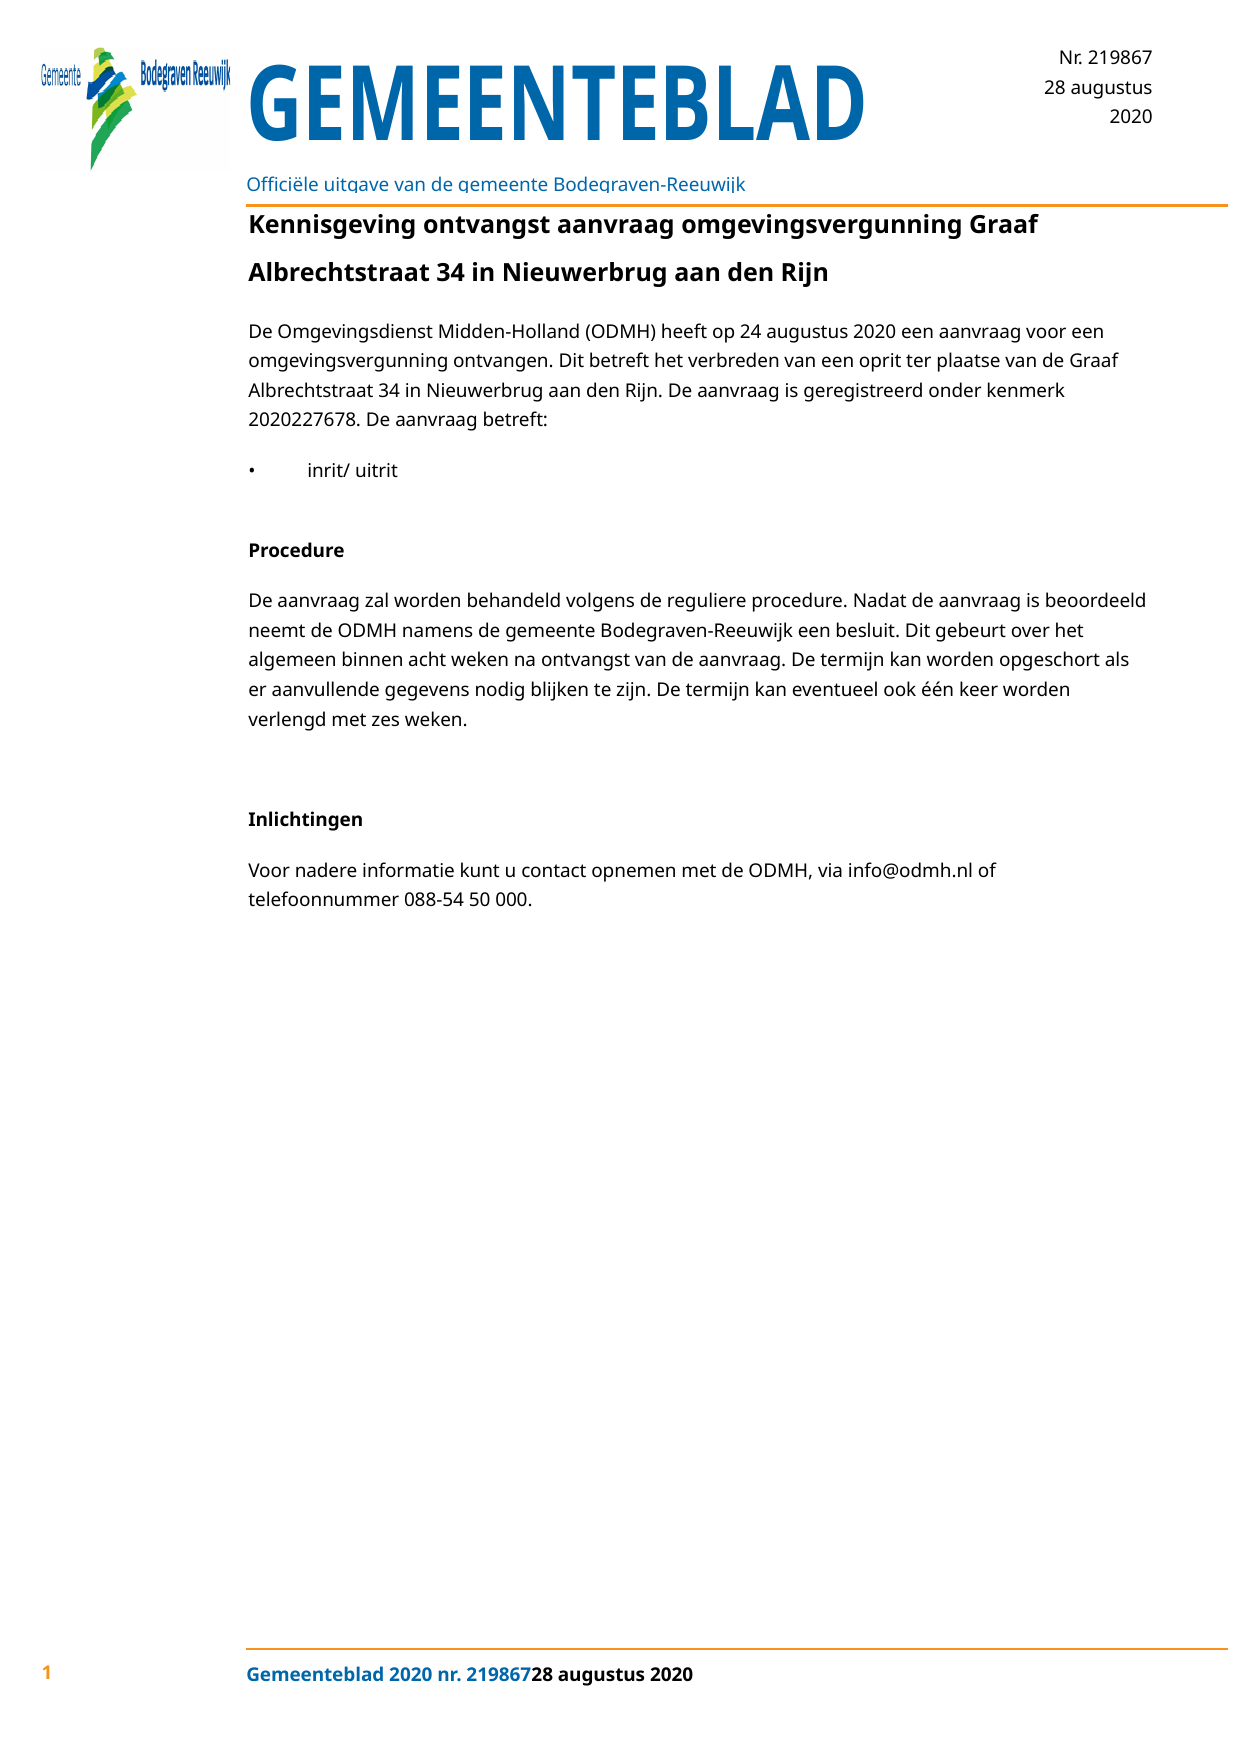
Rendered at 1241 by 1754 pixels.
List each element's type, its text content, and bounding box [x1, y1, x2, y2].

text Kennisgeving ontvangst aanvraag omgevingsvergunning Graaf Albrechtstraat 34 in Nieuwerbrug aan den Rijn [248, 207, 1152, 288]
text Inlichtingen [248, 807, 1152, 832]
text De aanvraag zal worden behandeld volgens de reguliere procedure. Nadat de aanvraag is beoordeeld neemt de ODMH namens de gemeente Bodegraven-Reeuwijk een besluit. Dit gebeurt over het algemeen binnen acht weken na ontvangst van de aanvraag. De termijn kan worden opgeschort als er aanvullende gegevens nodig blijken te zijn. De termijn kan eventueel ook één keer worden verlengd met zes weken. [248, 587, 1152, 732]
list inrit/ uitrit [248, 457, 1152, 483]
picture [41, 47, 231, 172]
text Procedure [248, 537, 1152, 563]
text Voor nadere informatie kunt u contact opnemen met de ODMH, via info@odmh.nl of telefoonnummer 088-54 50 000. [248, 857, 1152, 912]
text De Omgevingsdienst Midden-Holland (ODMH) heeft op 24 augustus 2020 een aanvraag voor een omgevingsvergunning ontvangen. Dit betreft het verbreden van een oprit ter plaatse van de Graaf Albrechtstraat 34 in Nieuwerbrug aan den Rijn. De aanvraag is geregistreerd onder kenmerk 2020227678. De aanvraag betreft: [248, 318, 1152, 432]
